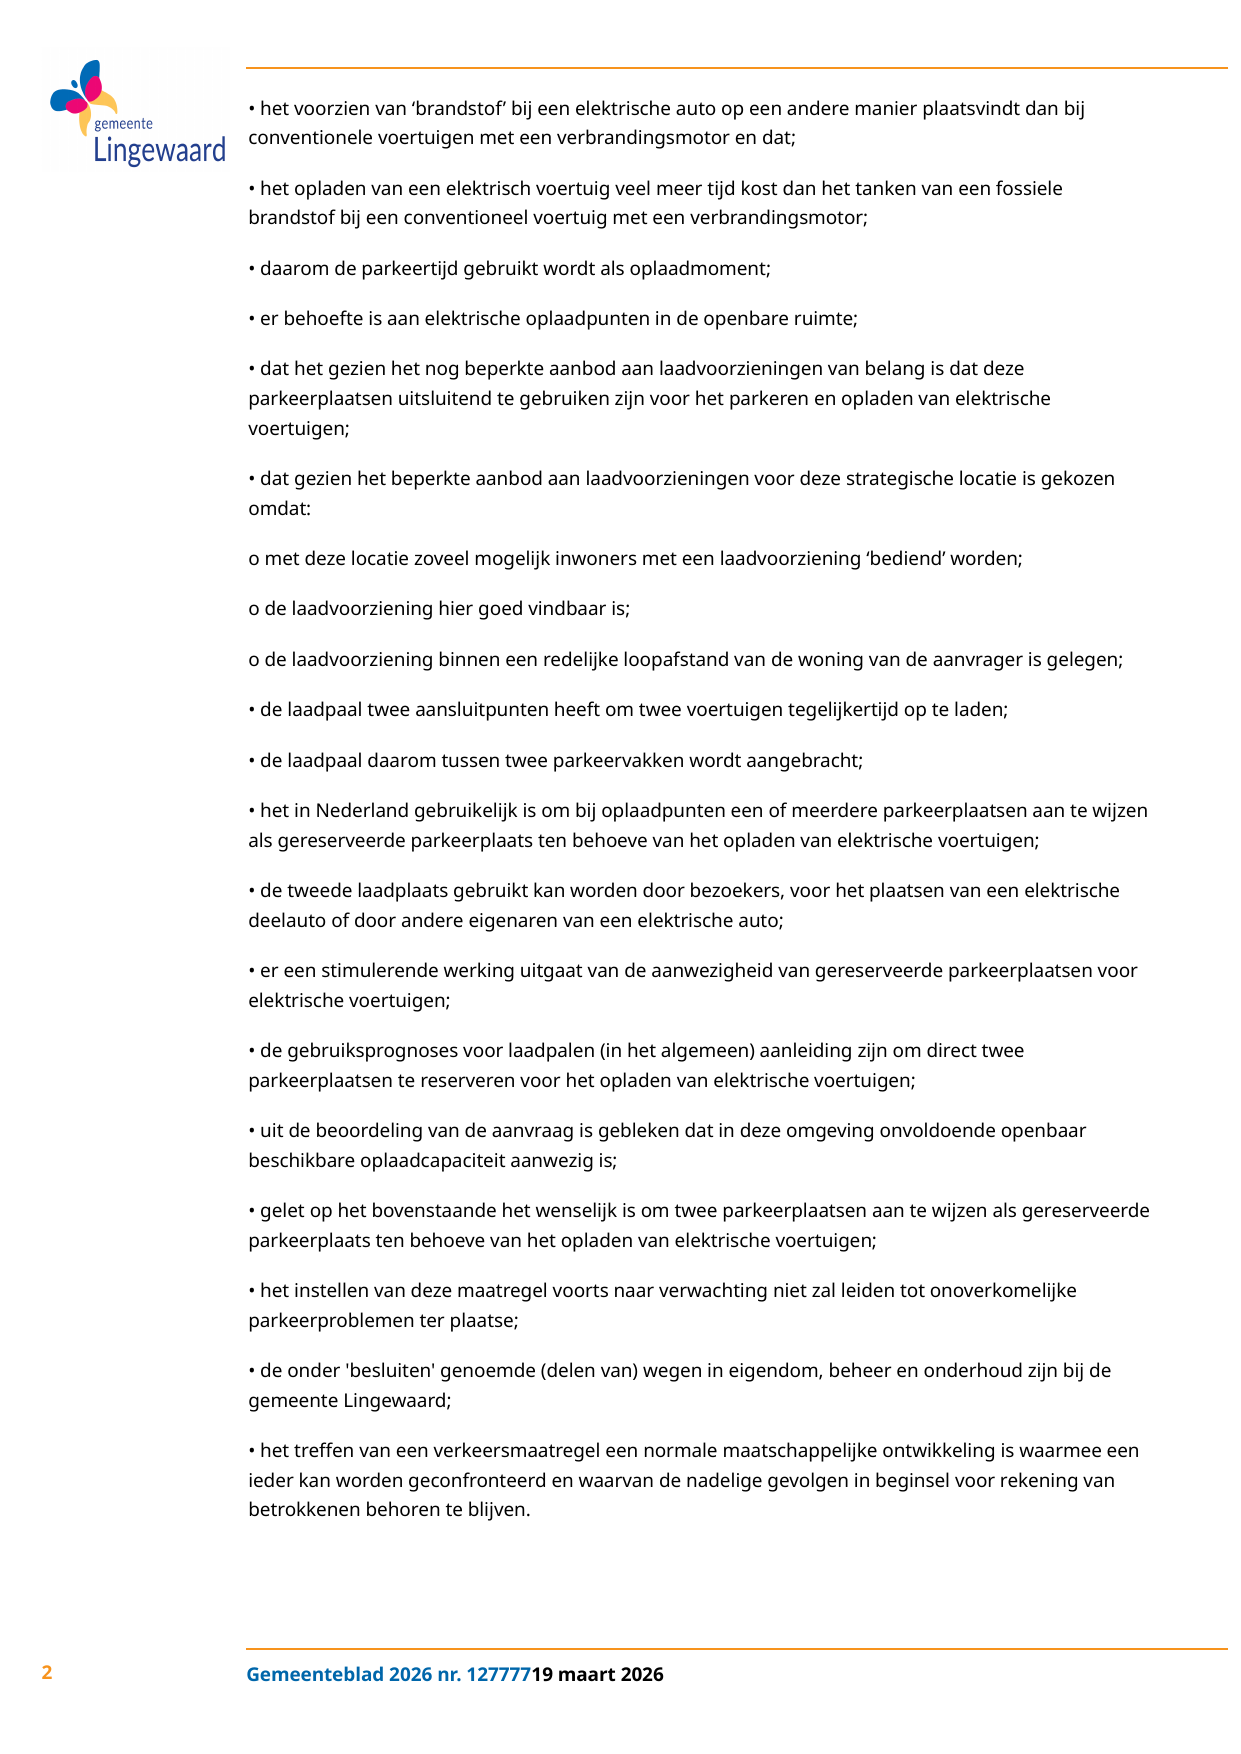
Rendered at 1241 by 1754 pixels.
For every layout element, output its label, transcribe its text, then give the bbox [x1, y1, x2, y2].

text • het in Nederland gebruikelijk is om bij oplaadpunten een of meerdere parkeerplaatsen aan te wijzen als gereserveerde parkeerplaats ten behoeve van het opladen van elektrische voertuigen; [248, 797, 1152, 853]
text • daarom de parkeertijd gebruikt wordt als oplaadmoment; [248, 255, 1152, 281]
text • dat gezien het beperkte aanbod aan laadvoorzieningen voor deze strategische locatie is gekozen omdat: [248, 465, 1152, 521]
text • de laadpaal twee aansluitpunten heeft om twee voertuigen tegelijkertijd op te laden; [248, 696, 1152, 722]
text • uit de beoordeling van de aanvraag is gebleken dat in deze omgeving onvoldoende openbaar beschikbare oplaadcapaciteit aanwezig is; [248, 1117, 1152, 1173]
text • gelet op het bovenstaande het wenselijk is om twee parkeerplaatsen aan te wijzen als gereserveerde parkeerplaats ten behoeve van het opladen van elektrische voertuigen; [248, 1197, 1152, 1253]
text • het instellen van deze maatregel voorts naar verwachting niet zal leiden tot onoverkomelijke parkeerproblemen ter plaatse; [248, 1277, 1152, 1333]
text o de laadvoorziening hier goed vindbaar is; [248, 596, 1152, 621]
text • er een stimulerende werking uitgaat van de aanwezigheid van gereserveerde parkeerplaatsen voor elektrische voertuigen; [248, 957, 1152, 1013]
text • het opladen van een elektrisch voertuig veel meer tijd kost dan het tanken van een fossiele brandstof bij een conventioneel voertuig met een verbrandingsmotor; [248, 175, 1152, 230]
text • er behoefte is aan elektrische oplaadpunten in de openbare ruimte; [248, 305, 1152, 331]
text • het voorzien van ‘brandstof’ bij een elektrische auto op een andere manier plaatsvindt dan bij conventionele voertuigen met een verbrandingsmotor en dat; [248, 95, 1152, 150]
text o met deze locatie zoveel mogelijk inwoners met een laadvoorziening ‘bediend’ worden; [248, 545, 1152, 571]
text • de tweede laadplaats gebruikt kan worden door bezoekers, voor het plaatsen van een elektrische deelauto of door andere eigenaren van een elektrische auto; [248, 877, 1152, 933]
text • dat het gezien het nog beperkte aanbod aan laadvoorzieningen van belang is dat deze parkeerplaatsen uitsluitend te gebruiken zijn voor het parkeren en opladen van elektrische voertuigen; [248, 356, 1152, 441]
text o de laadvoorziening binnen een redelijke loopafstand van de woning van de aanvrager is gelegen; [248, 646, 1152, 672]
text • de gebruiksprognoses voor laadpalen (in het algemeen) aanleiding zijn om direct twee parkeerplaatsen te reserveren voor het opladen van elektrische voertuigen; [248, 1037, 1152, 1093]
picture [41, 47, 231, 172]
text • de onder 'besluiten' genoemde (delen van) wegen in eigendom, beheer en onderhoud zijn bij de gemeente Lingewaard; [248, 1357, 1152, 1413]
text • het treffen van een verkeersmaatregel een normale maatschappelijke ontwikkeling is waarmee een ieder kan worden geconfronteerd en waarvan de nadelige gevolgen in beginsel voor rekening van betrokkenen behoren te blijven. [248, 1437, 1152, 1522]
text • de laadpaal daarom tussen twee parkeervakken wordt aangebracht; [248, 747, 1152, 773]
